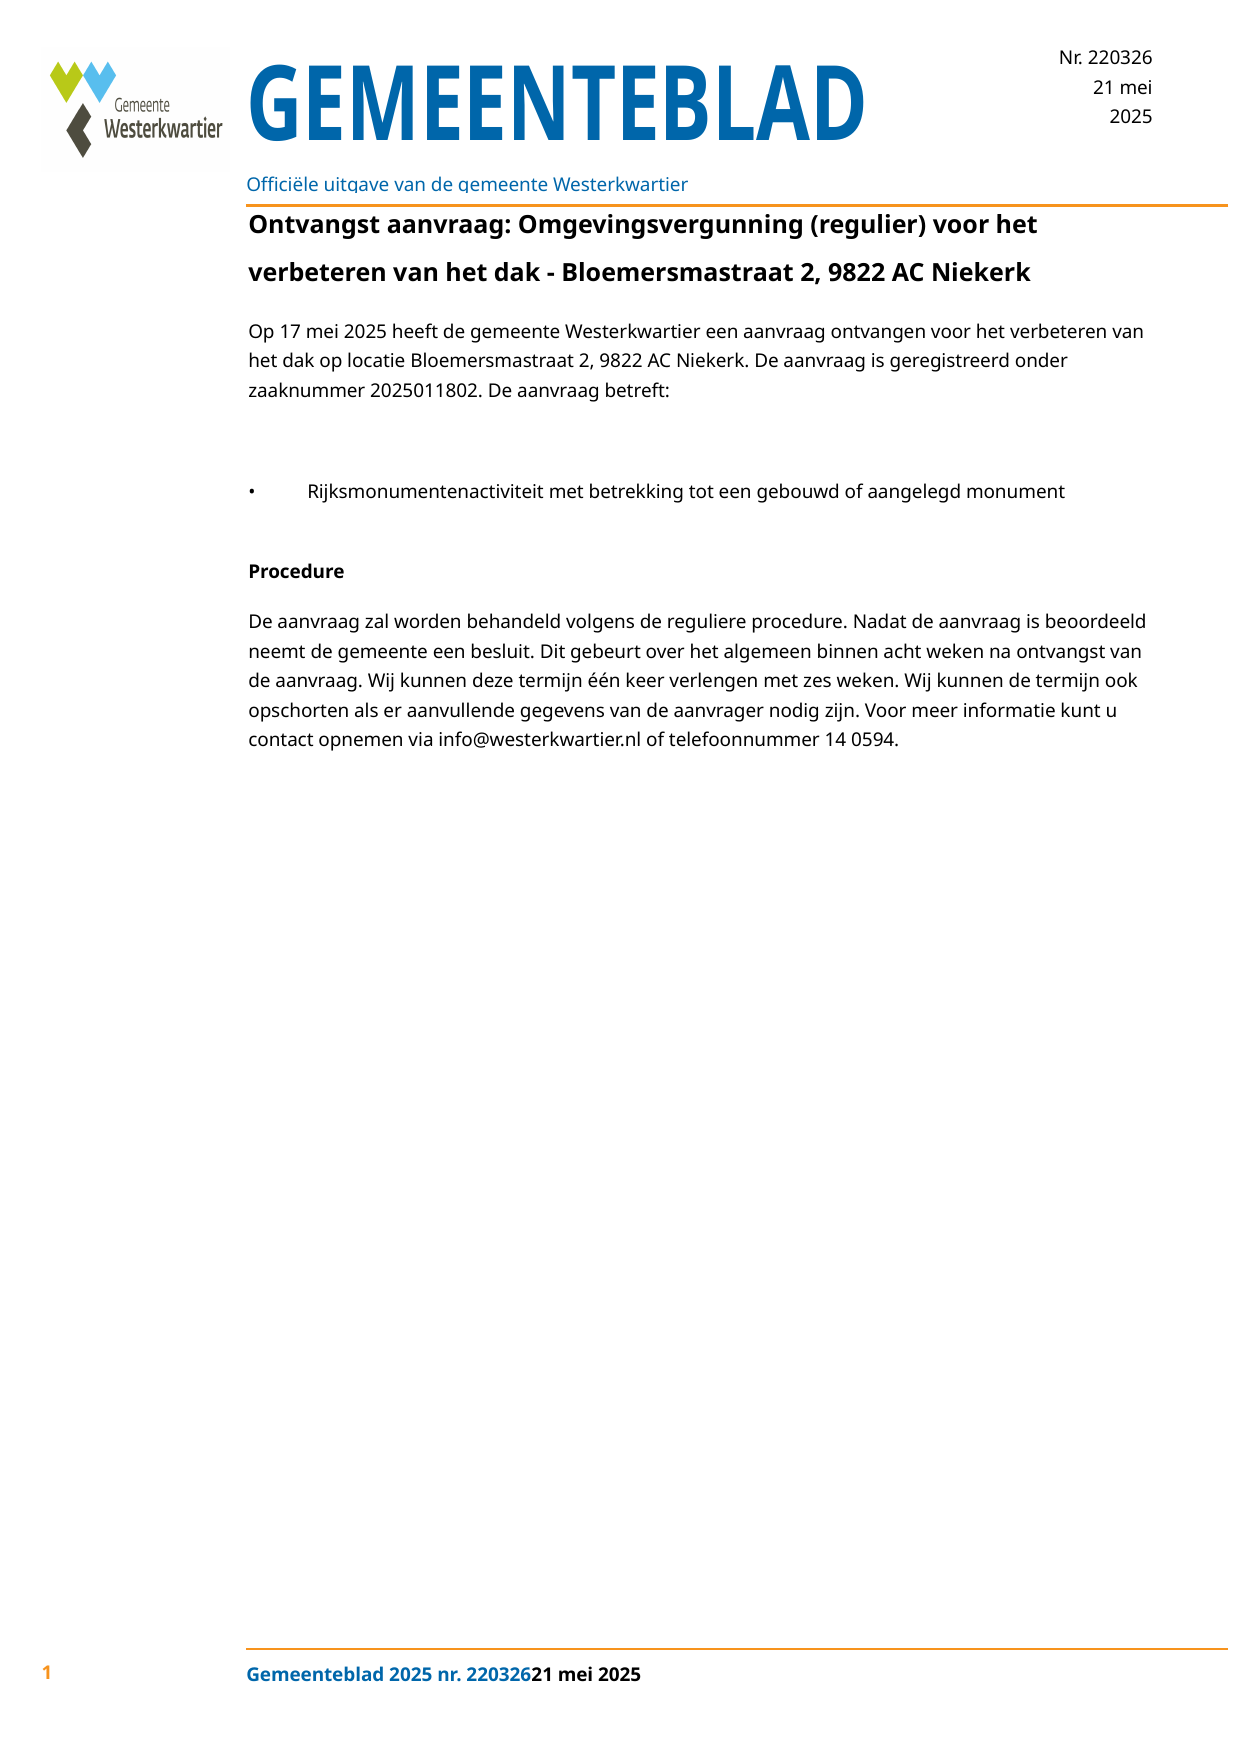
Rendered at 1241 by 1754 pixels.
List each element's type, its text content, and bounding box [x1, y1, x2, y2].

list Rijksmonumentenactiviteit met betrekking tot een gebouwd of aangelegd monument [248, 478, 1152, 504]
text Procedure [248, 558, 1152, 584]
text Ontvangst aanvraag: Omgevingsvergunning (regulier) voor het verbeteren van het dak - Bloemersmastraat 2, 9822 AC Niekerk [248, 207, 1152, 288]
text Op 17 mei 2025 heeft de gemeente Westerkwartier een aanvraag ontvangen voor het verbeteren van het dak op locatie Bloemersmastraat 2, 9822 AC Niekerk. De aanvraag is geregistreerd onder zaaknummer 2025011802. De aanvraag betreft: [248, 318, 1152, 403]
text De aanvraag zal worden behandeld volgens de reguliere procedure. Nadat de aanvraag is beoordeeld neemt de gemeente een besluit. Dit gebeurt over het algemeen binnen acht weken na ontvangst van de aanvraag. Wij kunnen deze termijn één keer verlengen met zes weken. Wij kunnen de termijn ook opschorten als er aanvullende gegevens van de aanvrager nodig zijn. Voor meer informatie kunt u contact opnemen via info@westerkwartier.nl of telefoonnummer 14 0594. [248, 608, 1152, 752]
picture [41, 47, 231, 172]
